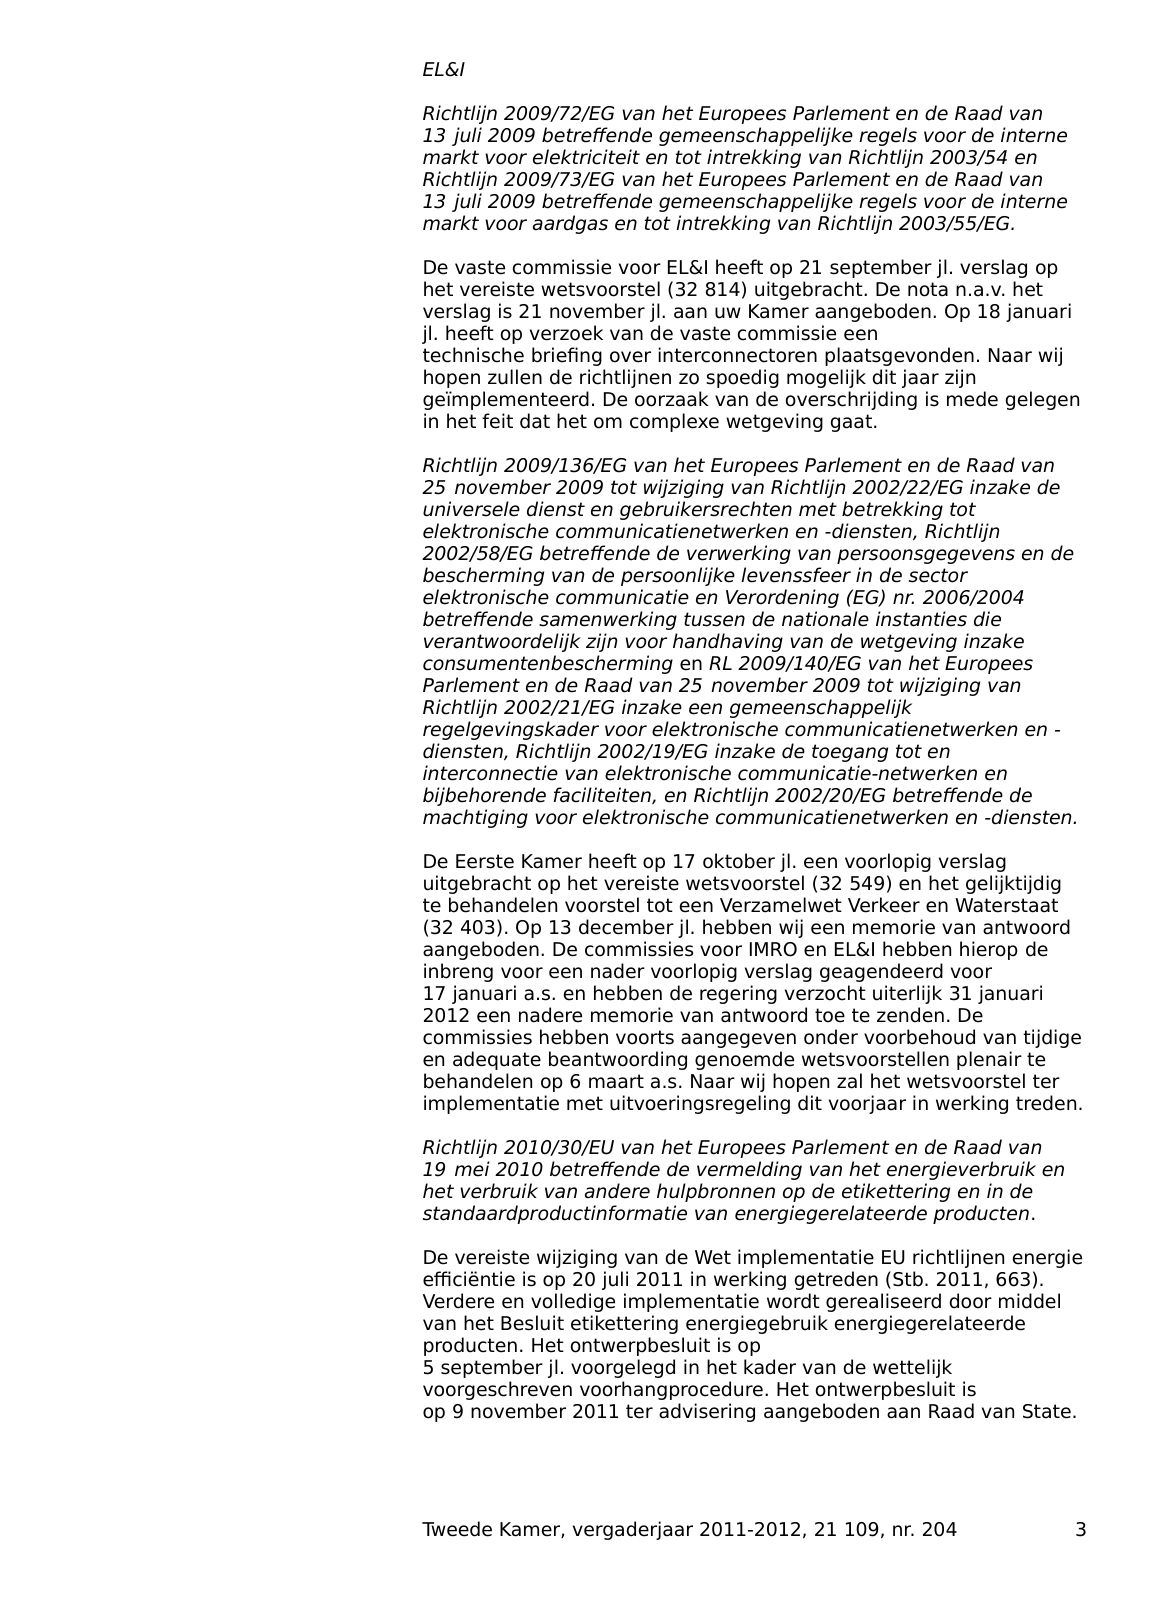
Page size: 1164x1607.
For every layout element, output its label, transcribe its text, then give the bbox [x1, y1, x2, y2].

text Richtlijn 2009/72/EG van het Europees Parlement en de Raad van 13 juli 2009 betreffende gemeenschappelijke regels voor de interne markt voor elektriciteit en tot intrekking van Richtlijn 2003/54 en Richtlijn 2009/73/EG van het Europees Parlement en de Raad van 13 juli 2009 betreffende gemeenschappelijke regels voor de interne markt voor aardgas en tot intrekking van Richtlijn 2003/55/EG. [422, 103, 1087, 235]
text Richtlijn 2010/30/EU van het Europees Parlement en de Raad van 19 mei 2010 betreffende de vermelding van het energieverbruik en het verbruik van andere hulpbronnen op de etikettering en in de standaardproductinformatie van energiegerelateerde producten. [422, 1137, 1087, 1225]
text 5 september jl. voorgelegd in het kader van de wettelijk voorgeschreven voorhangprocedure. Het ontwerpbesluit is op 9 november 2011 ter advisering aangeboden aan Raad van State. [422, 1357, 1087, 1423]
subtitle EL&I [422, 59, 1087, 81]
text De Eerste Kamer heeft op 17 oktober jl. een voorlopig verslag uitgebracht op het vereiste wetsvoorstel (32 549) en het gelijktijdig te behandelen voorstel tot een Verzamelwet Verkeer en Waterstaat (32 403). Op 13 december jl. hebben wij een memorie van antwoord aangeboden. De commissies voor IMRO en EL&I hebben hierop de inbreng voor een nader voorlopig verslag geagendeerd voor 17 januari a.s. en hebben de regering verzocht uiterlijk 31 januari 2012 een nadere memorie van antwoord toe te zenden. De commissies hebben voorts aangegeven onder voorbehoud van tijdige en adequate beantwoording genoemde wetsvoorstellen plenair te behandelen op 6 maart a.s. Naar wij hopen zal het wetsvoorstel ter implementatie met uitvoeringsregeling dit voorjaar in werking treden. [422, 851, 1087, 1115]
text De vaste commissie voor EL&I heeft op 21 september jl. verslag op het vereiste wetsvoorstel (32 814) uitgebracht. De nota n.a.v. het verslag is 21 november jl. aan uw Kamer aangeboden. Op 18 januari jl. heeft op verzoek van de vaste commissie een technische briefing over interconnectoren plaatsgevonden. Naar wij hopen zullen de richtlijnen zo spoedig mogelijk dit jaar zijn geïmplementeerd. De oorzaak van de overschrijding is mede gelegen in het feit dat het om complexe wetgeving gaat. [422, 257, 1087, 433]
text Richtlijn 2009/136/EG van het Europees Parlement en de Raad van 25 november 2009 tot wijziging van Richtlijn 2002/22/EG inzake de universele dienst en gebruikersrechten met betrekking tot elektronische communicatienetwerken en -diensten, Richtlijn 2002/58/EG betreffende de verwerking van persoonsgegevens en de bescherming van de persoonlijke levenssfeer in de sector elektronische communicatie en Verordening (EG) nr. 2006/2004 betreffende samenwerking tussen de nationale instanties die verantwoordelijk zijn voor handhaving van de wetgeving inzake consumentenbescherming en RL 2009/140/EG van het Europees Parlement en de Raad van 25 november 2009 tot wijziging van Richtlijn 2002/21/EG inzake een gemeenschappelijk regelgevingskader voor elektronische communicatienetwerken en -diensten, Richtlijn 2002/19/EG inzake de toegang tot en interconnectie van elektronische communicatie-netwerken en bijbehorende faciliteiten, en Richtlijn 2002/20/EG betreffende de machtiging voor elektronische communicatienetwerken en -diensten. [422, 455, 1087, 829]
text De vereiste wijziging van de Wet implementatie EU richtlijnen energie efficiëntie is op 20 juli 2011 in werking getreden (Stb. 2011, 663). Verdere en volledige implementatie wordt gerealiseerd door middel van het Besluit etikettering energiegebruik energiegerelateerde producten. Het ontwerpbesluit is op [422, 1247, 1087, 1357]
